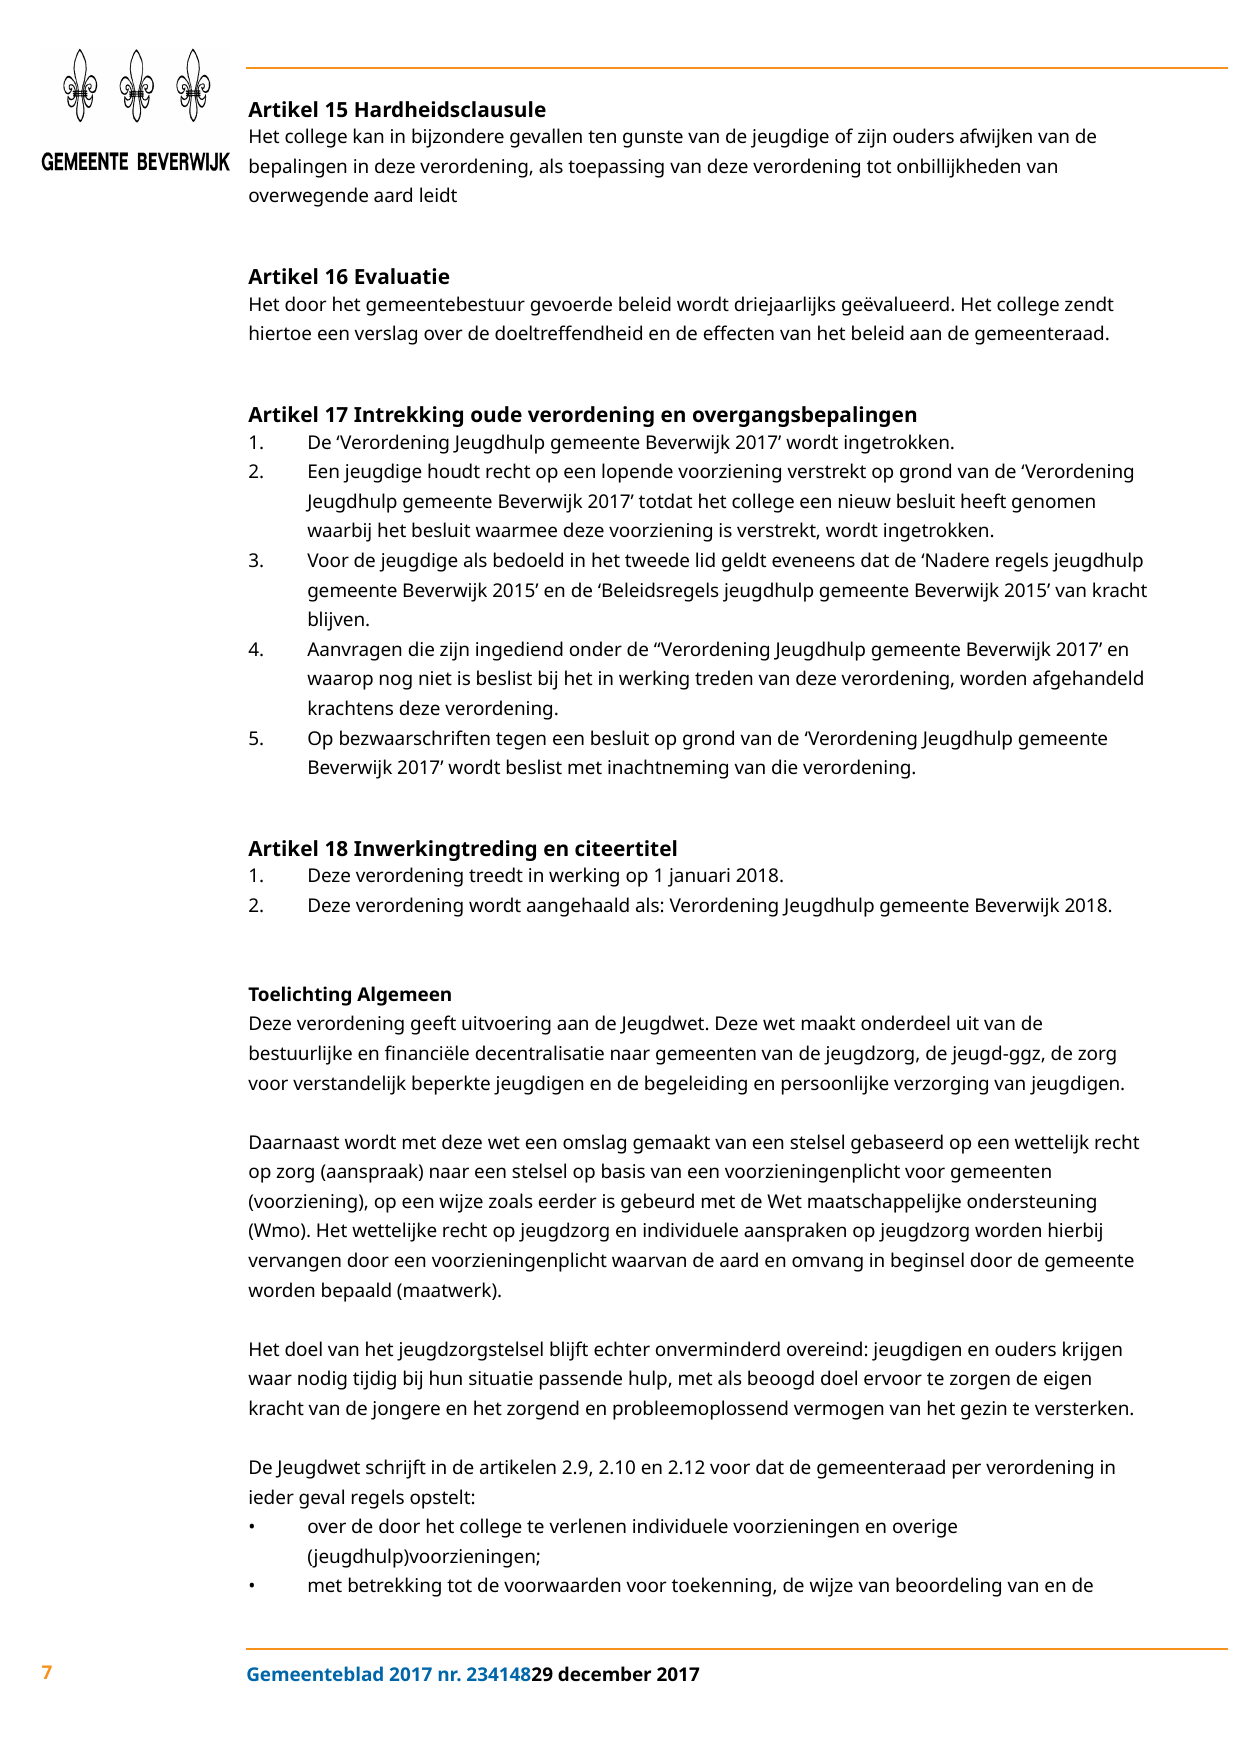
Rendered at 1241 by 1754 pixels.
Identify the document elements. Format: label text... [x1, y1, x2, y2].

text Het college kan in bijzondere gevallen ten gunste van de jeugdige of zijn ouders afwijken van de bepalingen in deze verordening, als toepassing van deze verordening tot onbillijkheden van overwegende aard leidt [248, 123, 1152, 208]
text Artikel 18 Inwerkingtreding en citeertitel [248, 834, 1152, 863]
text Toelichting Algemeen [248, 981, 1152, 1007]
list Aanvragen die zijn ingediend onder de “Verordening Jeugdhulp gemeente Beverwijk 2017’ en waarop nog niet is beslist bij het in werking treden van deze verordening, worden afgehandeld krachtens deze verordening. [248, 636, 1152, 721]
text Het doel van het jeugdzorgstelsel blijft echter onverminderd overeind: jeugdigen en ouders krijgen waar nodig tijdig bij hun situatie passende hulp, met als beoogd doel ervoor te zorgen de eigen kracht van de jongere en het zorgend en probleemoplossend vermogen van het gezin te versterken. [248, 1336, 1152, 1421]
list Een jeugdige houdt recht op een lopende voorziening verstrekt op grond van de ‘Verordening Jeugdhulp gemeente Beverwijk 2017’ totdat het college een nieuw besluit heeft genomen waarbij het besluit waarmee deze voorziening is verstrekt, wordt ingetrokken. [248, 458, 1152, 543]
text De Jeugdwet schrijft in de artikelen 2.9, 2.10 en 2.12 voor dat de gemeenteraad per verordening in ieder geval regels opstelt: [248, 1454, 1152, 1510]
list De ‘Verordening Jeugdhulp gemeente Beverwijk 2017’ wordt ingetrokken. [248, 429, 1152, 454]
text Deze verordening geeft uitvoering aan de Jeugdwet. Deze wet maakt onderdeel uit van de bestuurlijke en financiële decentralisatie naar gemeenten van de jeugdzorg, de jeugd-ggz, de zorg voor verstandelijk beperkte jeugdigen en de begeleiding en persoonlijke verzorging van jeugdigen. [248, 1011, 1152, 1096]
list Voor de jeugdige als bedoeld in het tweede lid geldt eveneens dat de ‘Nadere regels jeugdhulp gemeente Beverwijk 2015’ en de ‘Beleidsregels jeugdhulp gemeente Beverwijk 2015’ van kracht blijven. [248, 547, 1152, 632]
text Artikel 15 Hardheidsclausule [248, 95, 1152, 123]
text Het door het gemeentebestuur gevoerde beleid wordt driejaarlijks geëvalueerd. Het college zendt hiertoe een verslag over de doeltreffendheid en de effecten van het beleid aan de gemeenteraad. [248, 291, 1152, 346]
list Op bezwaarschriften tegen een besluit op grond van de ‘Verordening Jeugdhulp gemeente Beverwijk 2017’ wordt beslist met inachtneming van die verordening. [248, 725, 1152, 780]
picture [41, 47, 231, 172]
text Daarnaast wordt met deze wet een omslag gemaakt van een stelsel gebaseerd op een wettelijk recht op zorg (aanspraak) naar een stelsel op basis van een voorzieningenplicht voor gemeenten (voorziening), op een wijze zoals eerder is gebeurd met de Wet maatschappelijke ondersteuning (Wmo). Het wettelijke recht op jeugdzorg en individuele aanspraken op jeugdzorg worden hierbij vervangen door een voorzieningenplicht waarvan de aard en omvang in beginsel door de gemeente worden bepaald (maatwerk). [248, 1129, 1152, 1303]
text Artikel 17 Intrekking oude verordening en overgangsbepalingen [248, 400, 1152, 429]
list Deze verordening treedt in werking op 1 januari 2018. [248, 863, 1152, 888]
list met betrekking tot de voorwaarden voor toekenning, de wijze van beoordeling van en de [248, 1573, 1152, 1598]
list Deze verordening wordt aangehaald als: Verordening Jeugdhulp gemeente Beverwijk 2018. [248, 892, 1152, 918]
text Artikel 16 Evaluatie [248, 262, 1152, 291]
list over de door het college te verlenen individuele voorzieningen en overige (jeugdhulp)voorzieningen; [248, 1513, 1152, 1569]
